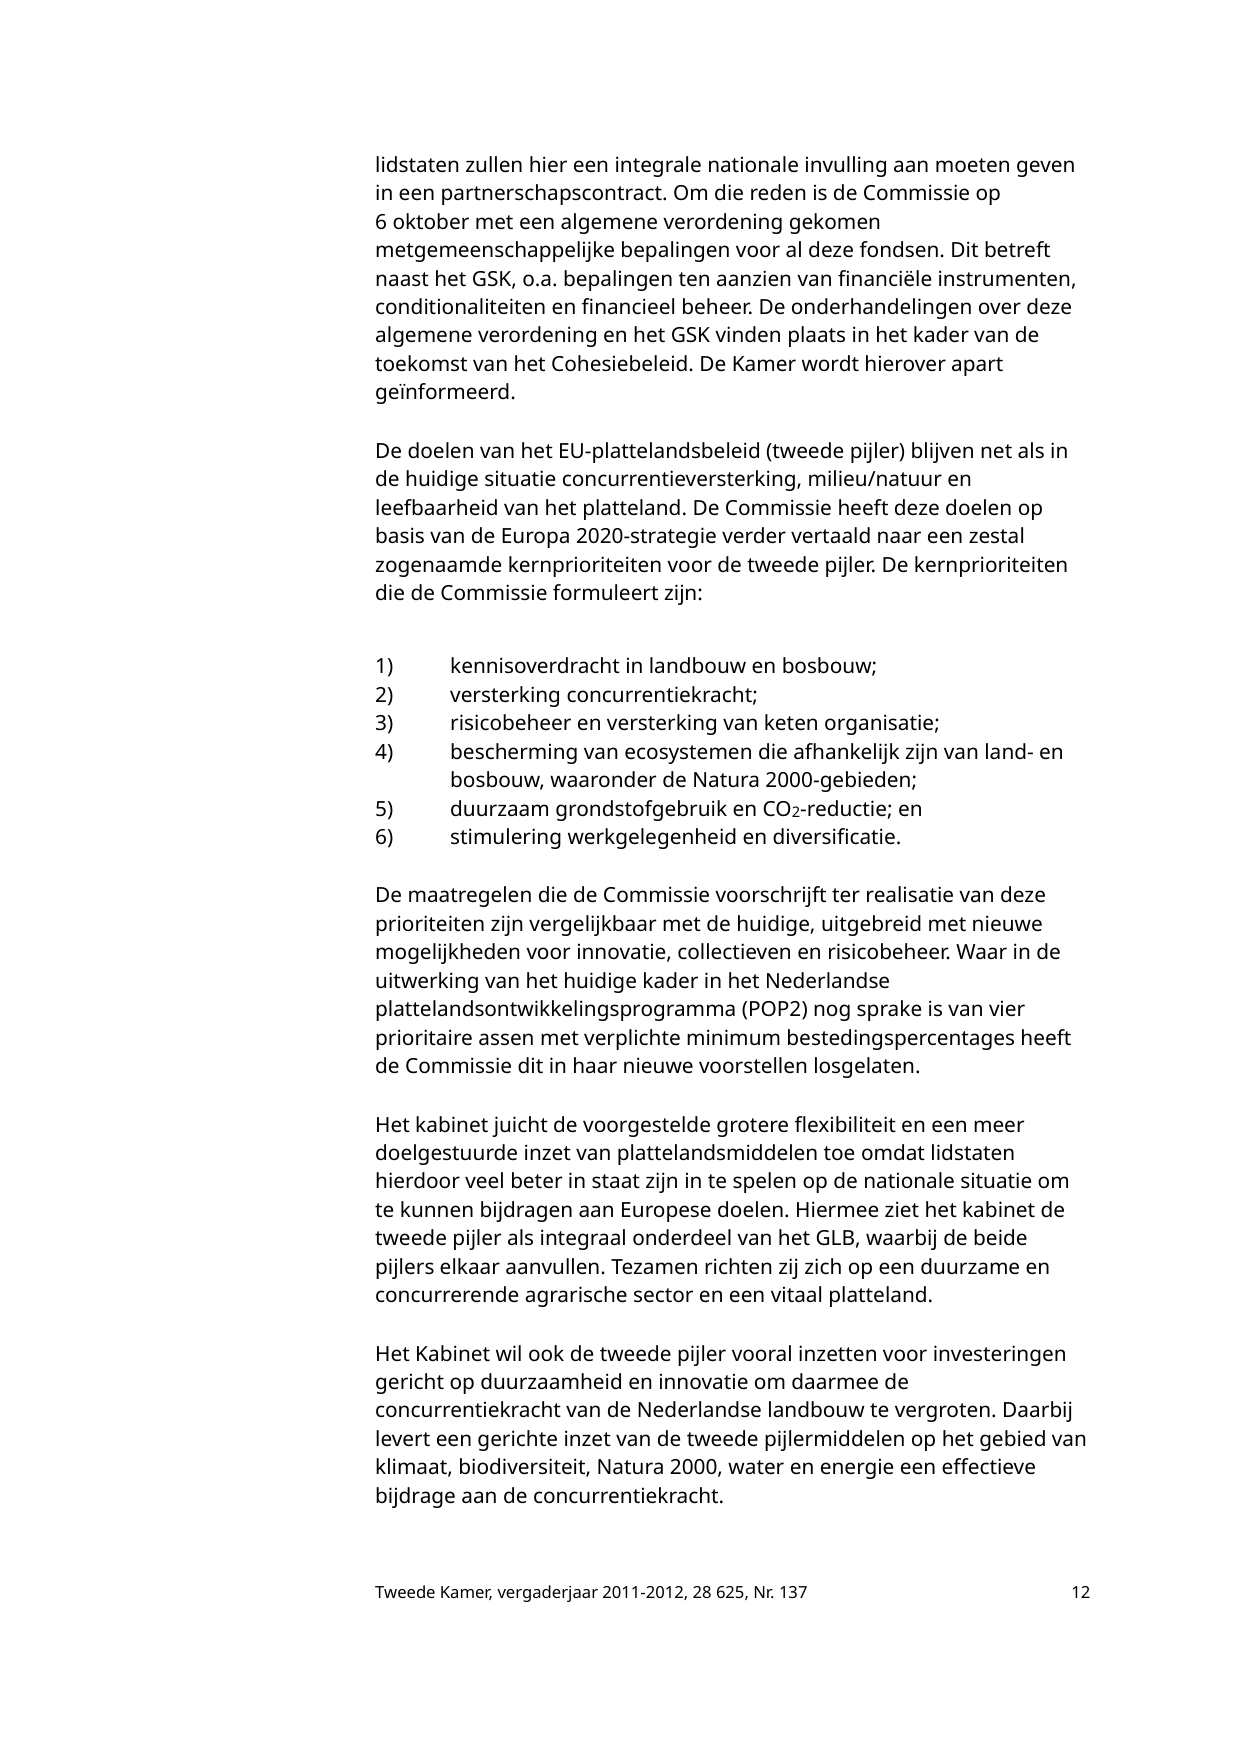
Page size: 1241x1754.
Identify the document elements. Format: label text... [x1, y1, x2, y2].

text lidstaten zullen hier een integrale nationale invulling aan moeten geven in een partnerschapscontract. Om die reden is de Commissie op 6 oktober met een algemene verordening gekomen metgemeenschappelijke bepalingen voor al deze fondsen. Dit betreft naast het GSK, o.a. bepalingen ten aanzien van financiële instrumenten, conditionaliteiten en financieel beheer. De onderhandelingen over deze algemene verordening en het GSK vinden plaats in het kader van de toekomst van het Cohesiebeleid. De Kamer wordt hierover apart geïnformeerd. [375, 150, 1090, 406]
list stimulering werkgelegenheid en diversificatie. [375, 822, 1090, 851]
text Het kabinet juicht de voorgestelde grotere flexibiliteit en een meer doelgestuurde inzet van plattelandsmiddelen toe omdat lidstaten hierdoor veel beter in staat zijn in te spelen op de nationale situatie om te kunnen bijdragen aan Europese doelen. Hiermee ziet het kabinet de tweede pijler als integraal onderdeel van het GLB, waarbij de beide pijlers elkaar aanvullen. Tezamen richten zij zich op een duurzame en concurrerende agrarische sector en een vitaal platteland. [375, 1110, 1090, 1309]
list risicobeheer en versterking van keten organisatie; [375, 708, 1090, 737]
list duurzaam grondstofgebruik en CO2-reductie; en [375, 794, 1090, 822]
text Het Kabinet wil ook de tweede pijler vooral inzetten voor investeringen gericht op duurzaamheid en innovatie om daarmee de concurrentiekracht van de Nederlandse landbouw te vergroten. Daarbij levert een gerichte inzet van de tweede pijlermiddelen op het gebied van klimaat, biodiversiteit, Natura 2000, water en energie een effectieve bijdrage aan de concurrentiekracht. [375, 1339, 1090, 1509]
list kennisoverdracht in landbouw en bosbouw; [375, 652, 1090, 680]
text De doelen van het EU-plattelandsbeleid (tweede pijler) blijven net als in de huidige situatie concurrentieversterking, milieu/natuur en leefbaarheid van het platteland. De Commissie heeft deze doelen op basis van de Europa 2020-strategie verder vertaald naar een zestal zogenaamde kernprioriteiten voor de tweede pijler. De kernprioriteiten die de Commissie formuleert zijn: [375, 436, 1090, 607]
list versterking concurrentiekracht; [375, 680, 1090, 708]
text De maatregelen die de Commissie voorschrijft ter realisatie van deze prioriteiten zijn vergelijkbaar met de huidige, uitgebreid met nieuwe mogelijkheden voor innovatie, collectieven en risicobeheer. Waar in de uitwerking van het huidige kader in het Nederlandse plattelandsontwikkelingsprogramma (POP2) nog sprake is van vier prioritaire assen met verplichte minimum bestedingspercentages heeft de Commissie dit in haar nieuwe voorstellen losgelaten. [375, 881, 1090, 1080]
list bescherming van ecosystemen die afhankelijk zijn van land- en bosbouw, waaronder de Natura 2000-gebieden; [375, 737, 1090, 794]
